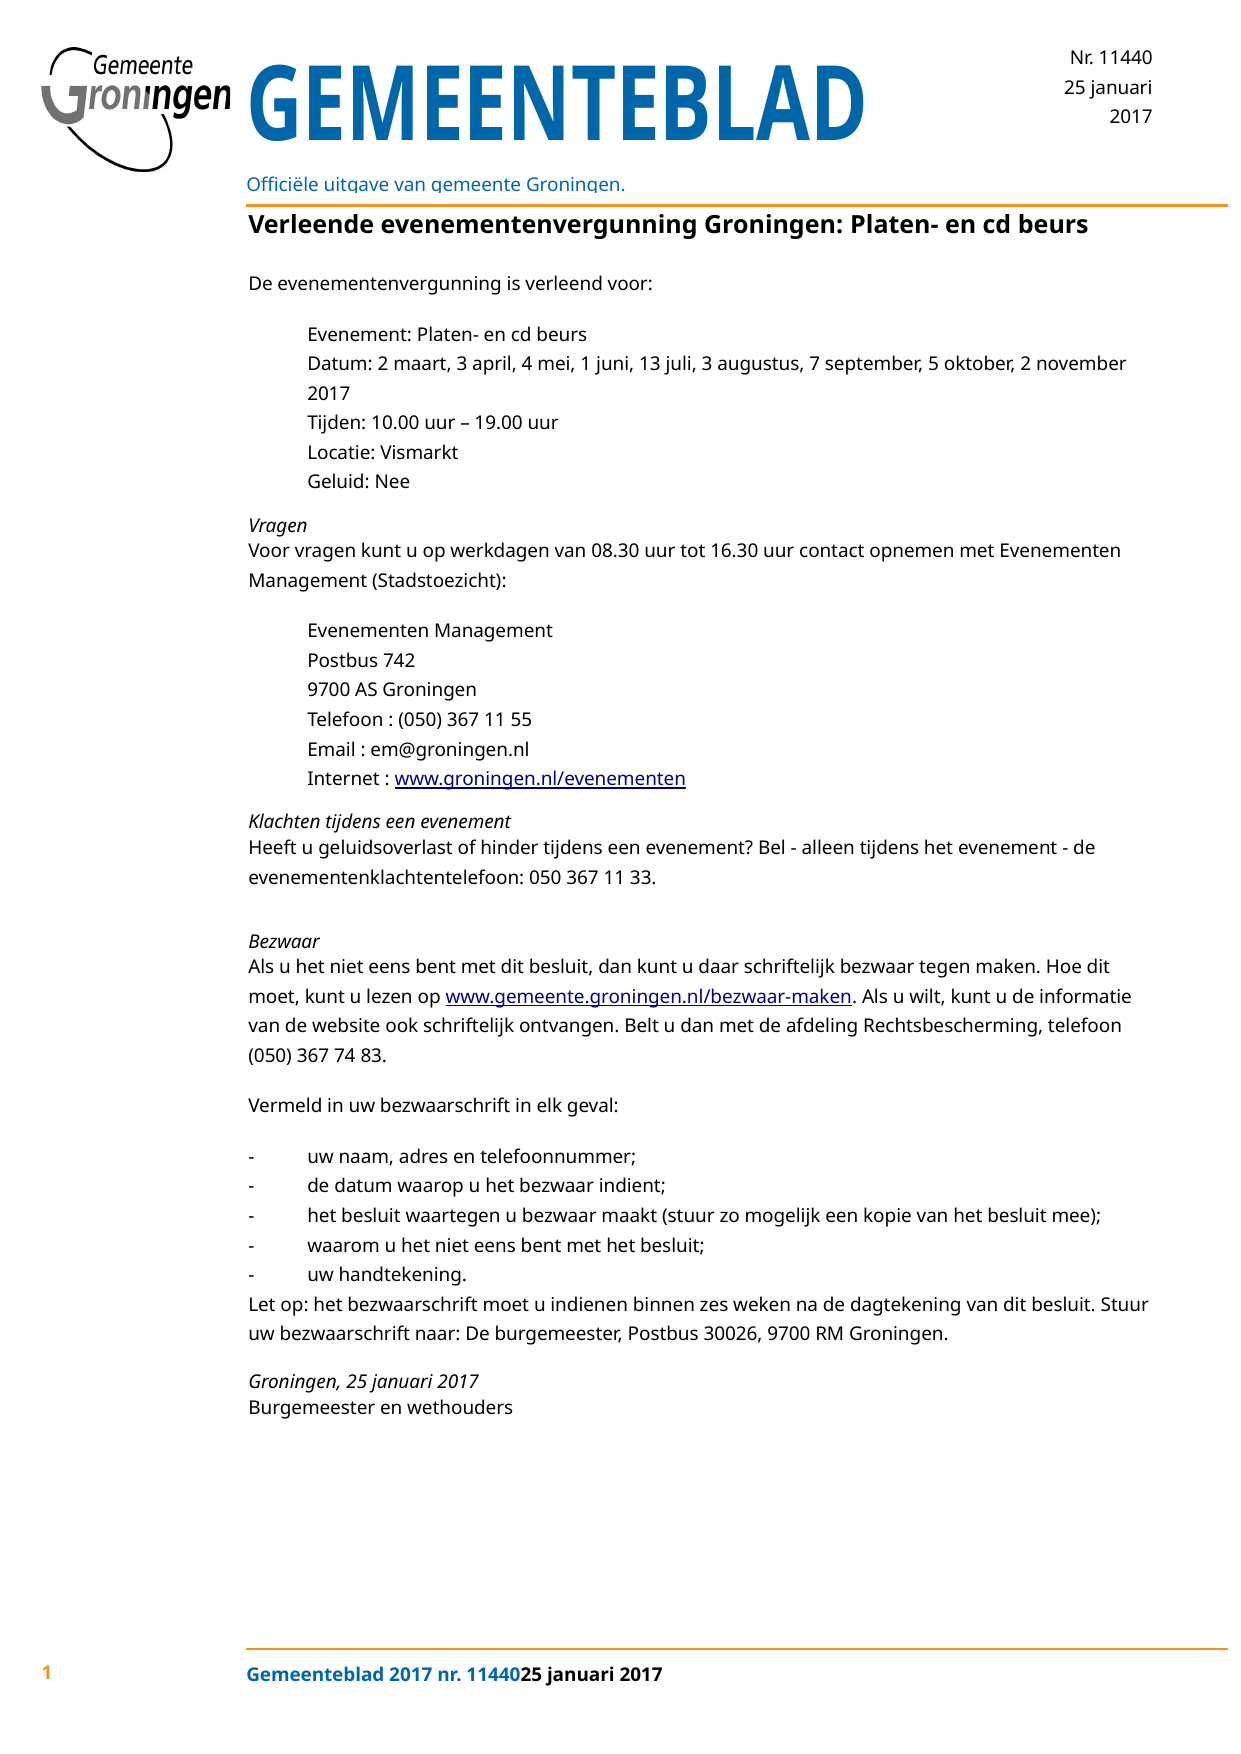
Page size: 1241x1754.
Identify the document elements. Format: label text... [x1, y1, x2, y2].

text Heeft u geluidsoverlast of hinder tijdens een evenement? Bel - alleen tijdens het evenement - de evenementenklachtentelefoon: 050 367 11 33. [248, 834, 1152, 889]
text Vermeld in uw bezwaarschrift in elk geval: [248, 1093, 1152, 1118]
list Telefoon : (050) 367 11 55 [248, 706, 1152, 732]
text Vragen [248, 512, 1152, 537]
list het besluit waartegen u bezwaar maakt (stuur zo mogelijk een kopie van het besluit mee); [248, 1202, 1152, 1228]
text De evenementenvergunning is verleend voor: [248, 270, 1152, 296]
list Tijden: 10.00 uur – 19.00 uur [248, 409, 1152, 435]
list Evenement: Platen- en cd beurs [248, 321, 1152, 346]
list Email : em@groningen.nl [248, 736, 1152, 762]
text Verleende evenementenvergunning Groningen: Platen- en cd beurs [248, 207, 1152, 241]
text Voor vragen kunt u op werkdagen van 08.30 uur tot 16.30 uur contact opnemen met Evenementen Management (Stadstoezicht): [248, 537, 1152, 593]
text Groningen, 25 januari 2017 [248, 1368, 1152, 1394]
list de datum waarop u het bezwaar indient; [248, 1173, 1152, 1198]
list Datum: 2 maart, 3 april, 4 mei, 1 juni, 13 juli, 3 augustus, 7 september, 5 oktober, 2 november 2017 [248, 350, 1152, 406]
text Als u het niet eens bent met dit besluit, dan kunt u daar schriftelijk bezwaar tegen maken. Hoe dit moet, kunt u lezen op www.gemeente.groningen.nl/bezwaar-maken. Als u wilt, kunt u de informatie van de website ook schriftelijk ontvangen. Belt u dan met de afdeling Rechtsbescherming, telefoon (050) 367 74 83. [248, 953, 1152, 1068]
text Burgemeester en wethouders [248, 1394, 1152, 1420]
list Locatie: Vismarkt [248, 439, 1152, 465]
list Geluid: Nee [248, 469, 1152, 494]
list Postbus 742 [248, 647, 1152, 673]
text Let op: het bezwaarschrift moet u indienen binnen zes weken na de dagtekening van dit besluit. Stuur uw bezwaarschrift naar: De burgemeester, Postbus 30026, 9700 RM Groningen. [248, 1291, 1152, 1346]
list Evenementen Management [248, 617, 1152, 643]
list waarom u het niet eens bent met het besluit; [248, 1232, 1152, 1258]
list Internet : www.groningen.nl/evenementen [248, 765, 1152, 791]
list uw naam, adres en telefoonnummer; [248, 1143, 1152, 1169]
text Klachten tijdens een evenement [248, 808, 1152, 834]
picture [41, 47, 231, 172]
list uw handtekening. [248, 1261, 1152, 1287]
text Bezwaar [248, 928, 1152, 953]
list 9700 AS Groningen [248, 677, 1152, 702]
